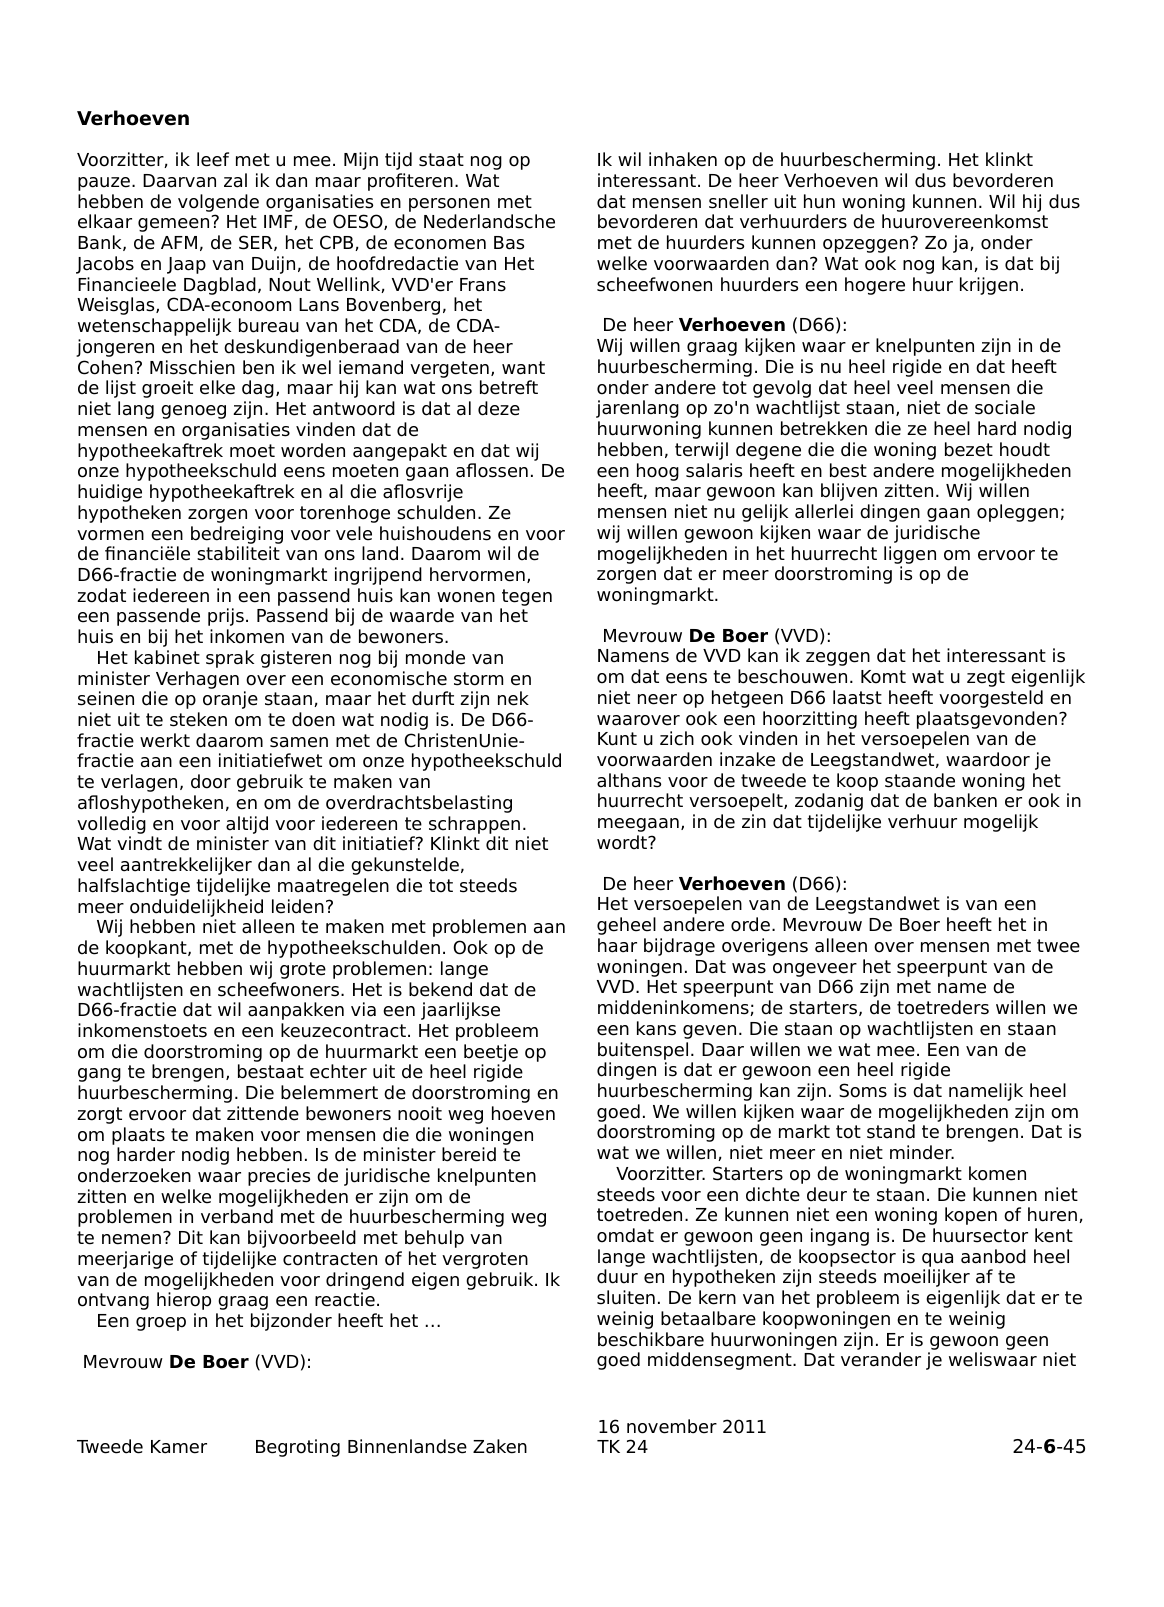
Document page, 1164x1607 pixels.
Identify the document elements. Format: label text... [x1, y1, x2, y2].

text Het kabinet sprak gisteren nog bij monde van minister Verhagen over een economische storm en seinen die op oranje staan, maar het durft zijn nek niet uit te steken om te doen wat nodig is. De D66-fractie werkt daarom samen met de ChristenUnie-fractie aan een initiatiefwet om onze hypotheekschuld te verlagen, door gebruik te maken van afloshypotheken, en om de overdrachtsbelasting volledig en voor altijd voor iedereen te schrappen. Wat vindt de minister van dit initiatief? Klinkt dit niet veel aantrekkelijker dan al die gekunstelde, halfslachtige tijdelijke maatregelen die tot steeds meer onduidelijkheid leiden? [77, 648, 567, 917]
text Mevrouw De Boer (VVD): [77, 1352, 567, 1372]
text Mevrouw De Boer (VVD): [596, 626, 1087, 646]
text De heer Verhoeven (D66): [596, 873, 1087, 894]
text Het versoepelen van de Leegstandwet is van een geheel andere orde. Mevrouw De Boer heeft het in haar bijdrage overigens alleen over mensen met twee woningen. Dat was ongeveer het speerpunt van de VVD. Het speerpunt van D66 zijn met name de middeninkomens; de starters, de toetreders willen we een kans geven. Die staan op wachtlijsten en staan buitenspel. Daar willen we wat mee. Een van de dingen is dat er gewoon een heel rigide huurbescherming kan zijn. Soms is dat namelijk heel goed. We willen kijken waar de mogelijkheden zijn om doorstroming op de markt tot stand te brengen. Dat is wat we willen, niet meer en niet minder. [596, 894, 1087, 1164]
text Voorzitter. Starters op de woningmarkt komen steeds voor een dichte deur te staan. Die kunnen niet toetreden. Ze kunnen niet een woning kopen of huren, omdat er gewoon geen ingang is. De huursector kent lange wachtlijsten, de koopsector is qua aanbod heel duur en hypotheken zijn steeds moeilijker af te sluiten. De kern van het probleem is eigenlijk dat er te weinig betaalbare koopwoningen en te weinig beschikbare huurwoningen zijn. Er is gewoon geen goed middensegment. Dat verander je weliswaar niet [596, 1164, 1087, 1371]
text Voorzitter, ik leef met u mee. Mijn tijd staat nog op pauze. Daarvan zal ik dan maar profiteren. Wat hebben de volgende organisaties en personen met elkaar gemeen? Het IMF, de OESO, de Nederlandsche Bank, de AFM, de SER, het CPB, de economen Bas Jacobs en Jaap van Duijn, de hoofdredactie van Het Financieele Dagblad, Nout Wellink, VVD'er Frans Weisglas, CDA-econoom Lans Bovenberg, het wetenschappelijk bureau van het CDA, de CDA-jongeren en het deskundigenberaad van de heer Cohen? Misschien ben ik wel iemand vergeten, want de lijst groeit elke dag, maar hij kan wat ons betreft niet lang genoeg zijn. Het antwoord is dat al deze mensen en organisaties vinden dat de hypotheekaftrek moet worden aangepakt en dat wij onze hypotheekschuld eens moeten gaan aflossen. De huidige hypotheekaftrek en al die aflosvrije hypotheken zorgen voor torenhoge schulden. Ze vormen een bedreiging voor vele huishoudens en voor de financiële stabiliteit van ons land. Daarom wil de D66-fractie de woningmarkt ingrijpend hervormen, zodat iedereen in een passend huis kan wonen tegen een passende prijs. Passend bij de waarde van het huis en bij het inkomen van de bewoners. [77, 150, 567, 648]
text Ik wil inhaken op de huurbescherming. Het klinkt interessant. De heer Verhoeven wil dus bevorderen dat mensen sneller uit hun woning kunnen. Wil hij dus bevorderen dat verhuurders de huurovereenkomst met de huurders kunnen opzeggen? Zo ja, onder welke voorwaarden dan? Wat ook nog kan, is dat bij scheefwonen huurders een hogere huur krijgen. [596, 150, 1087, 295]
text Namens de VVD kan ik zeggen dat het interessant is om dat eens te beschouwen. Komt wat u zegt eigenlijk niet neer op hetgeen D66 laatst heeft voorgesteld en waarover ook een hoorzitting heeft plaatsgevonden? Kunt u zich ook vinden in het versoepelen van de voorwaarden inzake de Leegstandwet, waardoor je althans voor de tweede te koop staande woning het huurrecht versoepelt, zodanig dat de banken er ook in meegaan, in de zin dat tijdelijke verhuur mogelijk wordt? [596, 646, 1087, 853]
text De heer Verhoeven (D66): [596, 315, 1087, 336]
text Wij hebben niet alleen te maken met problemen aan de koopkant, met de hypotheekschulden. Ook op de huurmarkt hebben wij grote problemen: lange wachtlijsten en scheefwoners. Het is bekend dat de D66-fractie dat wil aanpakken via een jaarlijkse inkomenstoets en een keuzecontract. Het probleem om die doorstroming op de huurmarkt een beetje op gang te brengen, bestaat echter uit de heel rigide huurbescherming. Die belemmert de doorstroming en zorgt ervoor dat zittende bewoners nooit weg hoeven om plaats te maken voor mensen die die woningen nog harder nodig hebben. Is de minister bereid te onderzoeken waar precies de juridische knelpunten zitten en welke mogelijkheden er zijn om de problemen in verband met de huurbescherming weg te nemen? Dit kan bijvoorbeeld met behulp van meerjarige of tijdelijke contracten of het vergroten van de mogelijkheden voor dringend eigen gebruik. Ik ontvang hierop graag een reactie. [77, 917, 567, 1311]
text Een groep in het bijzonder heeft het … [77, 1311, 567, 1332]
text Wij willen graag kijken waar er knelpunten zijn in de huurbescherming. Die is nu heel rigide en dat heeft onder andere tot gevolg dat heel veel mensen die jarenlang op zo'n wachtlijst staan, niet de sociale huurwoning kunnen betrekken die ze heel hard nodig hebben, terwijl degene die die woning bezet houdt een hoog salaris heeft en best andere mogelijkheden heeft, maar gewoon kan blijven zitten. Wij willen mensen niet nu gelijk allerlei dingen gaan opleggen; wij willen gewoon kijken waar de juridische mogelijkheden in het huurrecht liggen om ervoor te zorgen dat er meer doorstroming is op de woningmarkt. [596, 336, 1087, 606]
